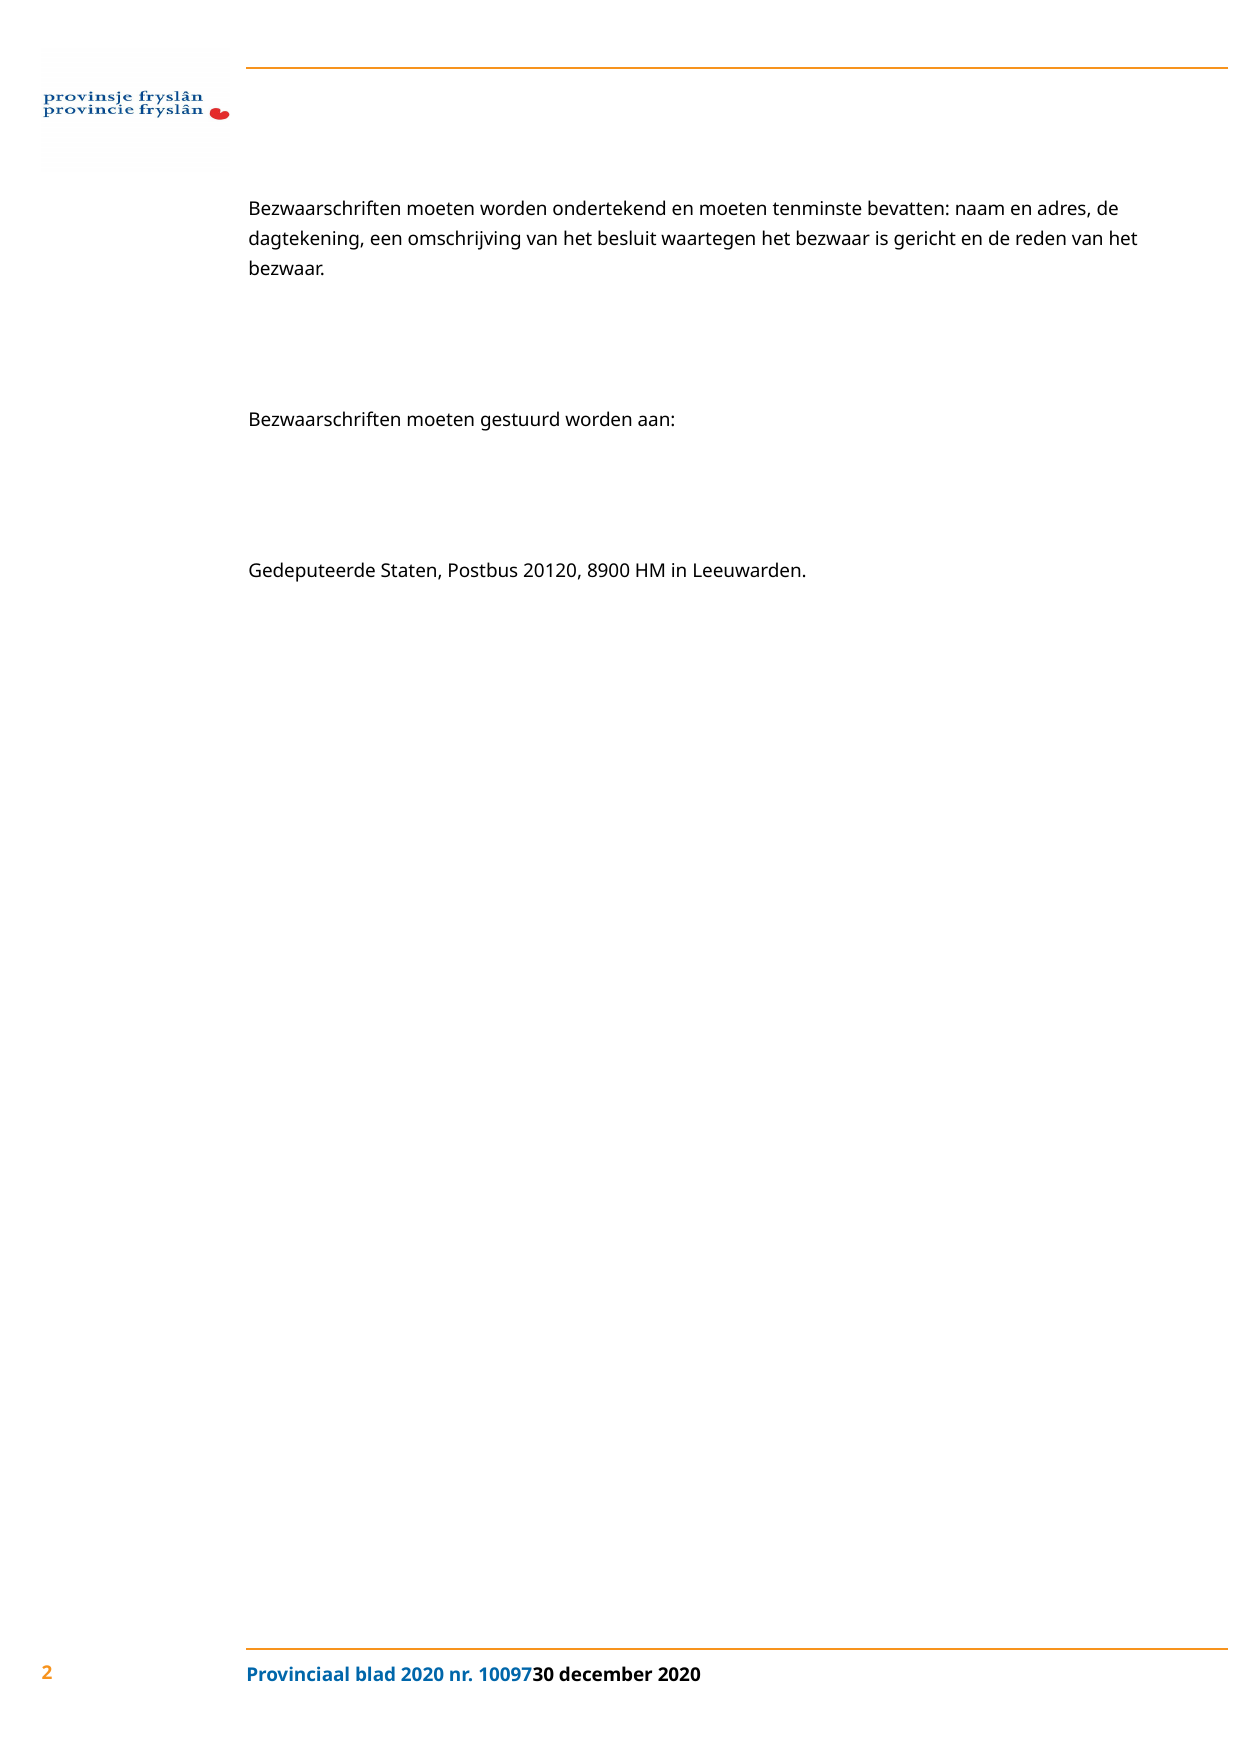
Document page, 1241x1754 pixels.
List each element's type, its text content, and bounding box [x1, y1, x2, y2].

text Bezwaarschriften moeten worden ondertekend en moeten tenminste bevatten: naam en adres, de dagtekening, een omschrijving van het besluit waartegen het bezwaar is gericht en de reden van het bezwaar. [248, 196, 1152, 281]
picture [41, 47, 231, 172]
text Bezwaarschriften moeten gestuurd worden aan: [248, 406, 1152, 432]
text Gedeputeerde Staten, Postbus 20120, 8900 HM in Leeuwarden. [248, 557, 1152, 583]
